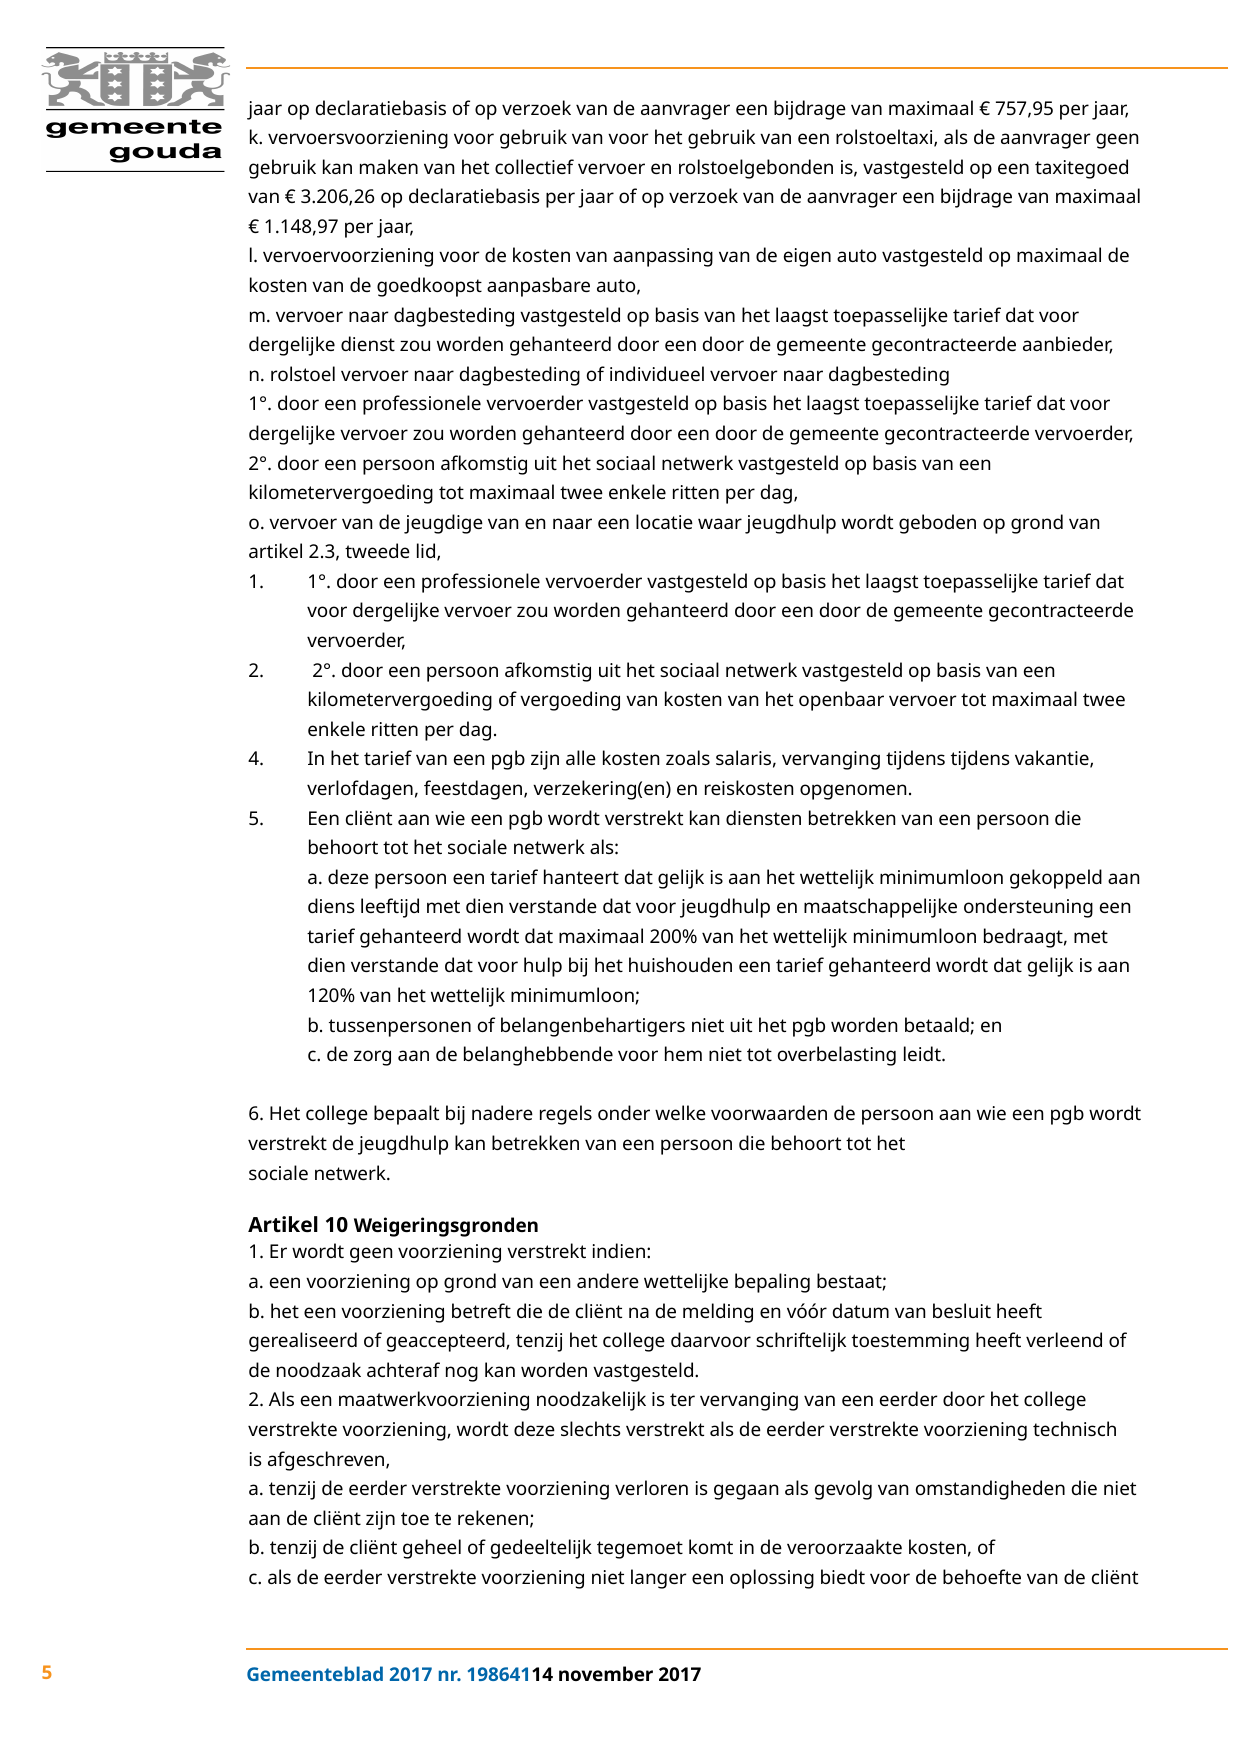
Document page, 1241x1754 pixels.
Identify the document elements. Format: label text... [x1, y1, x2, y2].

text n. rolstoel vervoer naar dagbesteding of individueel vervoer naar dagbesteding [248, 361, 1152, 387]
list 1°. door een professionele vervoerder vastgesteld op basis het laagst toepasselijke tarief dat voor dergelijke vervoer zou worden gehanteerd door een door de gemeente gecontracteerde vervoerder, [248, 568, 1152, 653]
text 2. Als een maatwerkvoorziening noodzakelijk is ter vervanging van een eerder door het college verstrekte voorziening, wordt deze slechts verstrekt als de eerder verstrekte voorziening technisch [248, 1387, 1152, 1442]
text sociale netwerk. [248, 1160, 1152, 1186]
text m. vervoer naar dagbesteding vastgesteld op basis van het laagst toepasselijke tarief dat voor dergelijke dienst zou worden gehanteerd door een door de gemeente gecontracteerde aanbieder, [248, 302, 1152, 357]
list c. de zorg aan de belanghebbende voor hem niet tot overbelasting leidt. [248, 1041, 1152, 1067]
text c. als de eerder verstrekte voorziening niet langer een oplossing biedt voor de behoefte van de cliënt [248, 1564, 1152, 1590]
text 1. Er wordt geen voorziening verstrekt indien: [248, 1239, 1152, 1264]
text o. vervoer van de jeugdige van en naar een locatie waar jeugdhulp wordt geboden op grond van artikel 2.3, tweede lid, [248, 509, 1152, 564]
text 6. Het college bepaalt bij nadere regels onder welke voorwaarden de persoon aan wie een pgb wordt verstrekt de jeugdhulp kan betrekken van een persoon die behoort tot het [248, 1101, 1152, 1156]
list Een cliënt aan wie een pgb wordt verstrekt kan diensten betrekken van een persoon die behoort tot het sociale netwerk als: [248, 805, 1152, 860]
text l. vervoervoorziening voor de kosten van aanpassing van de eigen auto vastgesteld op maximaal de kosten van de goedkoopst aanpasbare auto, [248, 243, 1152, 298]
text Artikel 10 Weigeringsgronden [248, 1210, 1152, 1239]
text jaar op declaratiebasis of op verzoek van de aanvrager een bijdrage van maximaal € 757,95 per jaar, [248, 95, 1152, 121]
text is afgeschreven, [248, 1446, 1152, 1471]
list a. deze persoon een tarief hanteert dat gelijk is aan het wettelijk minimumloon gekoppeld aan diens leeftijd met dien verstande dat voor jeugdhulp en maatschappelijke ondersteuning een tarief gehanteerd wordt dat maximaal 200% van het wettelijk minimumloon bedraagt, met dien verstande dat voor hulp bij het huishouden een tarief gehanteerd wordt dat gelijk is aan 120% van het wettelijk minimumloon; [248, 864, 1152, 1008]
text 1°. door een professionele vervoerder vastgesteld op basis het laagst toepasselijke tarief dat voor dergelijke vervoer zou worden gehanteerd door een door de gemeente gecontracteerde vervoerder, [248, 391, 1152, 446]
picture [41, 47, 231, 172]
text k. vervoersvoorziening voor gebruik van voor het gebruik van een rolstoeltaxi, als de aanvrager geen gebruik kan maken van het collectief vervoer en rolstoelgebonden is, vastgesteld op een taxitegoed van € 3.206,26 op declaratiebasis per jaar of op verzoek van de aanvrager een bijdrage van maximaal € 1.148,97 per jaar, [248, 124, 1152, 239]
text a. tenzij de eerder verstrekte voorziening verloren is gegaan als gevolg van omstandigheden die niet aan de cliënt zijn toe te rekenen; [248, 1475, 1152, 1531]
list 2°. door een persoon afkomstig uit het sociaal netwerk vastgesteld op basis van een kilometervergoeding of vergoeding van kosten van het openbaar vervoer tot maximaal twee enkele ritten per dag. [248, 657, 1152, 742]
list In het tarief van een pgb zijn alle kosten zoals salaris, vervanging tijdens tijdens vakantie, verlofdagen, feestdagen, verzekering(en) en reiskosten opgenomen. [248, 746, 1152, 801]
list b. tussenpersonen of belangenbehartigers niet uit het pgb worden betaald; en [248, 1012, 1152, 1038]
text 2°. door een persoon afkomstig uit het sociaal netwerk vastgesteld op basis van een kilometervergoeding tot maximaal twee enkele ritten per dag, [248, 450, 1152, 505]
text a. een voorziening op grond van een andere wettelijke bepaling bestaat; [248, 1268, 1152, 1294]
text b. tenzij de cliënt geheel of gedeeltelijk tegemoet komt in de veroorzaakte kosten, of [248, 1534, 1152, 1560]
text b. het een voorziening betreft die de cliënt na de melding en vóór datum van besluit heeft gerealiseerd of geaccepteerd, tenzij het college daarvoor schriftelijk toestemming heeft verleend of de noodzaak achteraf nog kan worden vastgesteld. [248, 1298, 1152, 1383]
